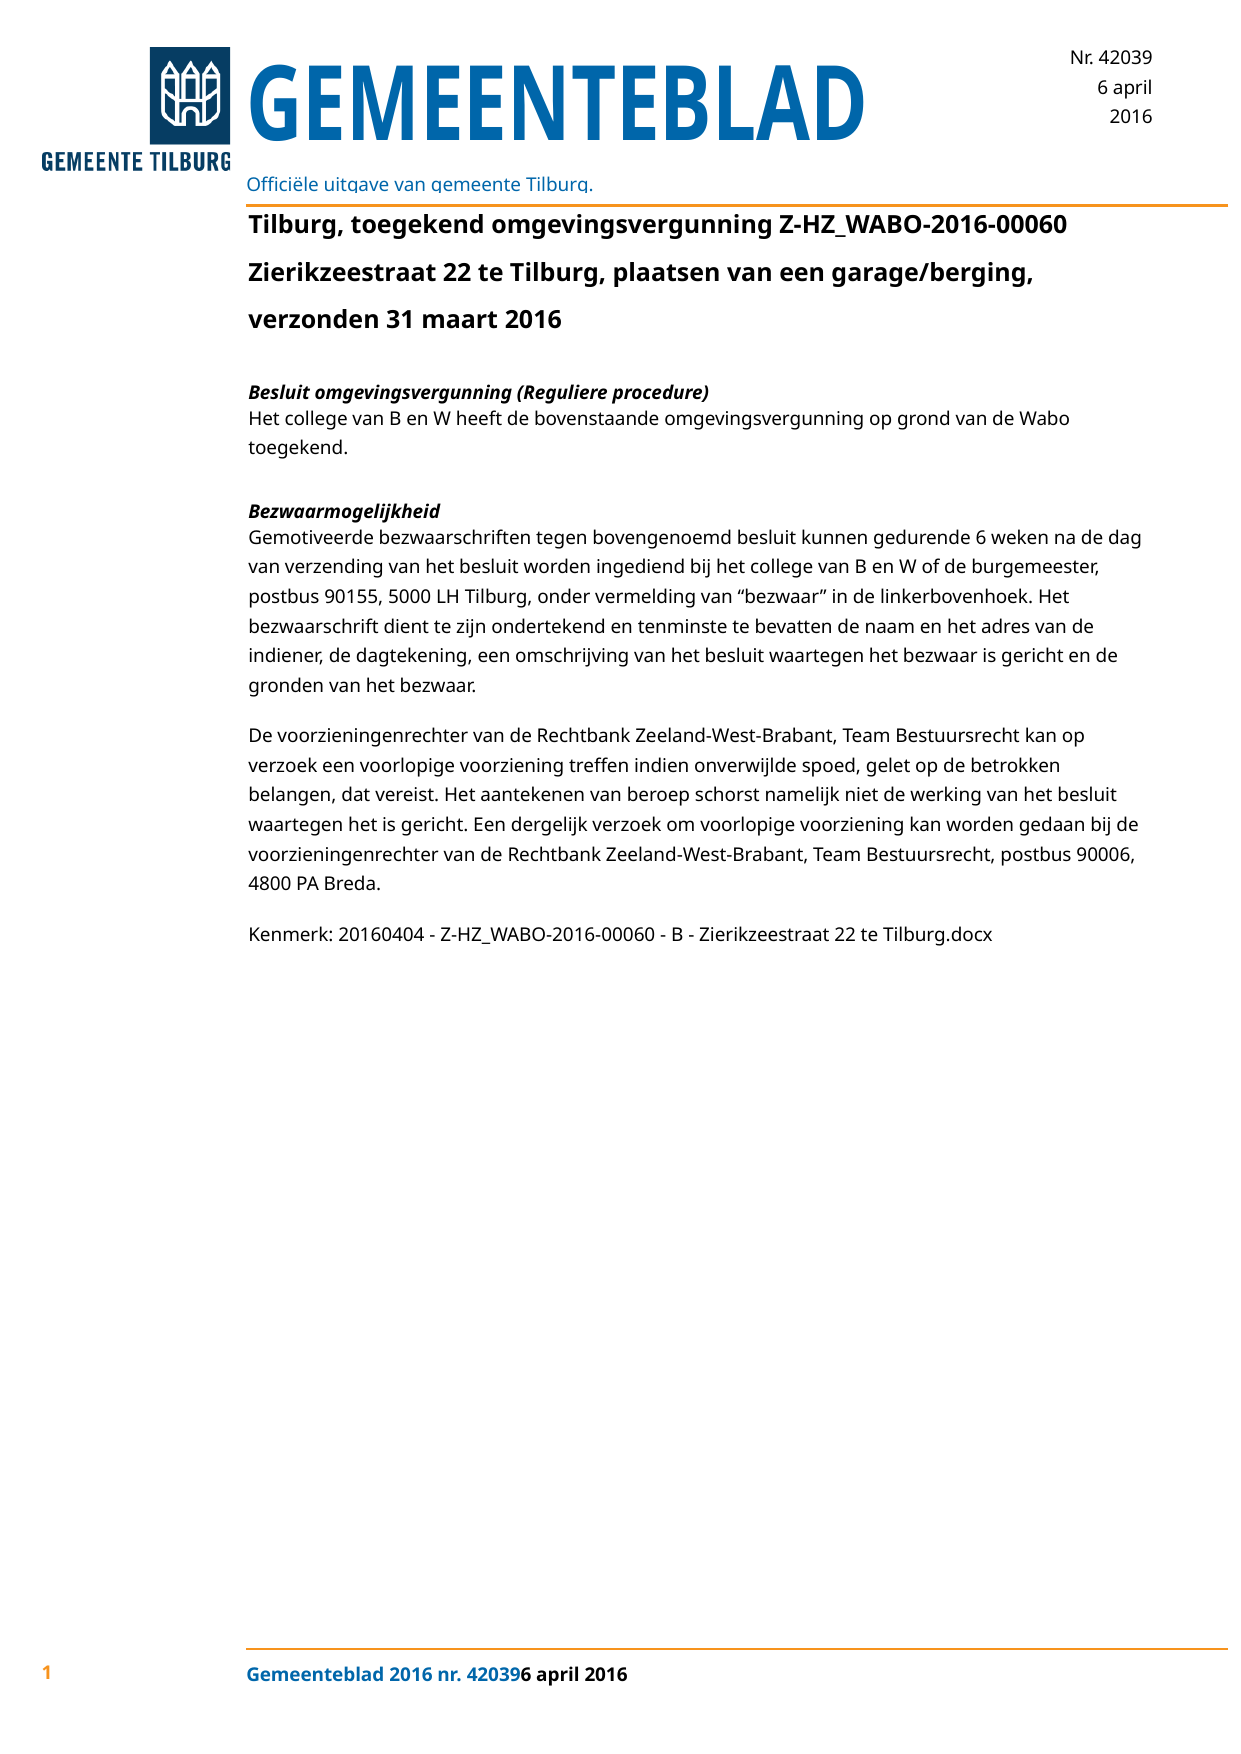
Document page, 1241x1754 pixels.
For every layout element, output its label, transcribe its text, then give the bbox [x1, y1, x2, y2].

picture [41, 47, 231, 172]
text Het college van B en W heeft de bovenstaande omgevingsvergunning op grond van de Wabo toegekend. [248, 405, 1152, 460]
text Tilburg, toegekend omgevingsvergunning Z-HZ_WABO-2016-00060 Zierikzeestraat 22 te Tilburg, plaatsen van een garage/berging, verzonden 31 maart 2016 [248, 207, 1152, 336]
text Besluit omgevingsvergunning (Reguliere procedure) [248, 379, 1152, 405]
text De voorzieningenrechter van de Rechtbank Zeeland-West-Brabant, Team Bestuursrecht kan op verzoek een voorlopige voorziening treffen indien onverwijlde spoed, gelet op de betrokken belangen, dat vereist. Het aantekenen van beroep schorst namelijk niet de werking van het besluit waartegen het is gericht. Een dergelijk verzoek om voorlopige voorziening kan worden gedaan bij de voorzieningenrechter van de Rechtbank Zeeland-West-Brabant, Team Bestuursrecht, postbus 90006, 4800 PA Breda. [248, 722, 1152, 896]
text Gemotiveerde bezwaarschriften tegen bovengenoemd besluit kunnen gedurende 6 weken na de dag van verzending van het besluit worden ingediend bij het college van B en W of de burgemeester, postbus 90155, 5000 LH Tilburg, onder vermelding van “bezwaar” in de linkerbovenhoek. Het bezwaarschrift dient te zijn ondertekend en tenminste te bevatten de naam en het adres van de indiener, de dagtekening, een omschrijving van het besluit waartegen het bezwaar is gericht en de gronden van het bezwaar. [248, 524, 1152, 698]
text Kenmerk: 20160404 - Z-HZ_WABO-2016-00060 - B - Zierikzeestraat 22 te Tilburg.docx [248, 921, 1152, 946]
text Bezwaarmogelijkheid [248, 498, 1152, 524]
